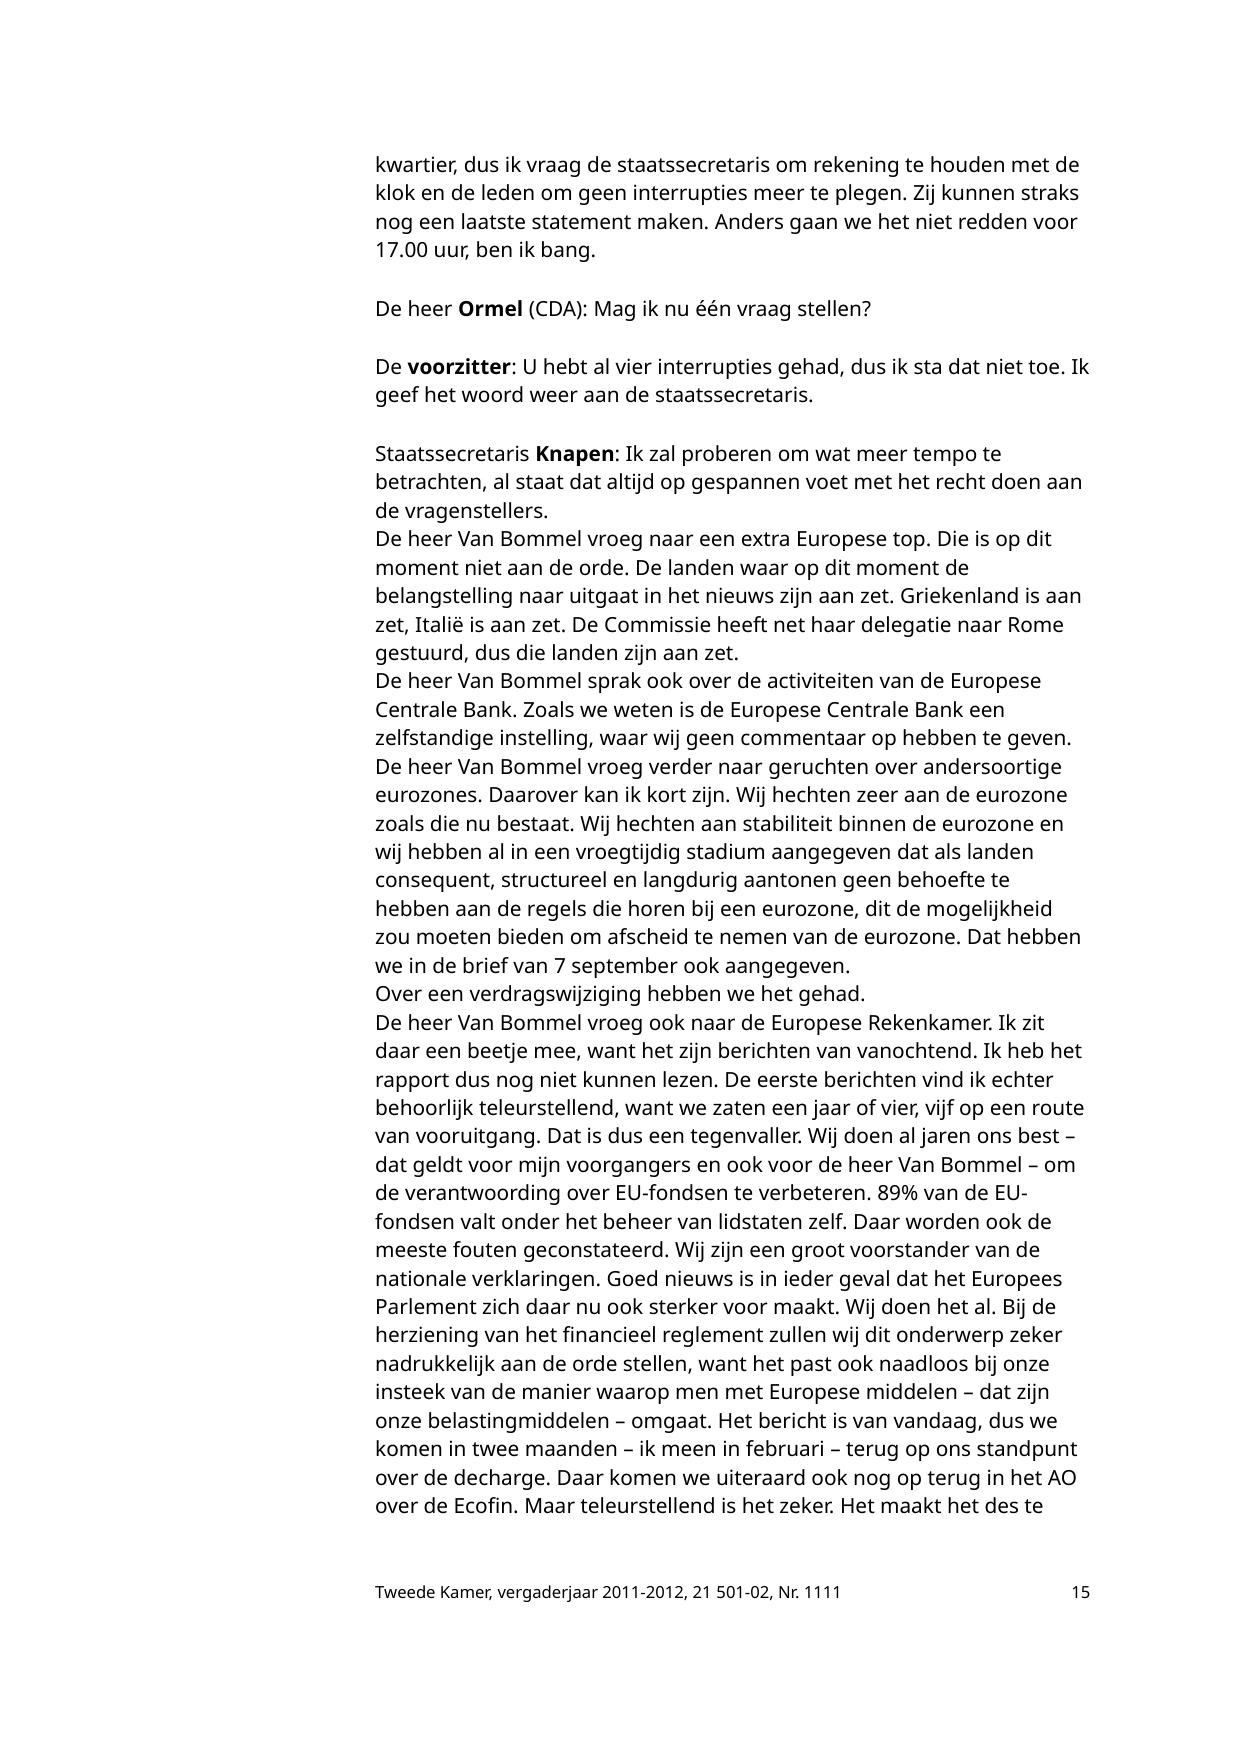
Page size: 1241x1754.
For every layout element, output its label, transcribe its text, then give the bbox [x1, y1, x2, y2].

text De heer Van Bommel vroeg naar een extra Europese top. Die is op dit moment niet aan de orde. De landen waar op dit moment de belangstelling naar uitgaat in het nieuws zijn aan zet. Griekenland is aan zet, Italië is aan zet. De Commissie heeft net haar delegatie naar Rome gestuurd, dus die landen zijn aan zet. [375, 524, 1090, 667]
text De heer Van Bommel vroeg ook naar de Europese Rekenkamer. Ik zit daar een beetje mee, want het zijn berichten van vanochtend. Ik heb het rapport dus nog niet kunnen lezen. De eerste berichten vind ik echter behoorlijk teleurstellend, want we zaten een jaar of vier, vijf op een route van vooruitgang. Dat is dus een tegenvaller. Wij doen al jaren ons best – dat geldt voor mijn voorgangers en ook voor de heer Van Bommel – om de verantwoording over EU-fondsen te verbeteren. 89% van de EU-fondsen valt onder het beheer van lidstaten zelf. Daar worden ook de meeste fouten geconstateerd. Wij zijn een groot voorstander van de nationale verklaringen. Goed nieuws is in ieder geval dat het Europees Parlement zich daar nu ook sterker voor maakt. Wij doen het al. Bij de herziening van het financieel reglement zullen wij dit onderwerp zeker nadrukkelijk aan de orde stellen, want het past ook naadloos bij onze insteek van de manier waarop men met Europese middelen – dat zijn onze belastingmiddelen – omgaat. Het bericht is van vandaag, dus we komen in twee maanden – ik meen in februari – terug op ons standpunt over de decharge. Daar komen we uiteraard ook nog op terug in het AO over de Ecofin. Maar teleurstellend is het zeker. Het maakt het des te [375, 1008, 1090, 1520]
text Over een verdragswijziging hebben we het gehad. [375, 979, 1090, 1008]
text kwartier, dus ik vraag de staatssecretaris om rekening te houden met de klok en de leden om geen interrupties meer te plegen. Zij kunnen straks nog een laatste statement maken. Anders gaan we het niet redden voor 17.00 uur, ben ik bang. [375, 150, 1090, 264]
text De heer Ormel (CDA): Mag ik nu één vraag stellen? [375, 294, 1090, 322]
text Staatssecretaris Knapen: Ik zal proberen om wat meer tempo te betrachten, al staat dat altijd op gespannen voet met het recht doen aan de vragenstellers. [375, 439, 1090, 524]
text De voorzitter: U hebt al vier interrupties gehad, dus ik sta dat niet toe. Ik geef het woord weer aan de staatssecretaris. [375, 352, 1090, 409]
text De heer Van Bommel vroeg verder naar geruchten over andersoortige eurozones. Daarover kan ik kort zijn. Wij hechten zeer aan de eurozone zoals die nu bestaat. Wij hechten aan stabiliteit binnen de eurozone en wij hebben al in een vroegtijdig stadium aangegeven dat als landen consequent, structureel en langdurig aantonen geen behoefte te hebben aan de regels die horen bij een eurozone, dit de mogelijkheid zou moeten bieden om afscheid te nemen van de eurozone. Dat hebben we in de brief van 7 september ook aangegeven. [375, 752, 1090, 979]
text De heer Van Bommel sprak ook over de activiteiten van de Europese Centrale Bank. Zoals we weten is de Europese Centrale Bank een zelfstandige instelling, waar wij geen commentaar op hebben te geven. [375, 667, 1090, 752]
